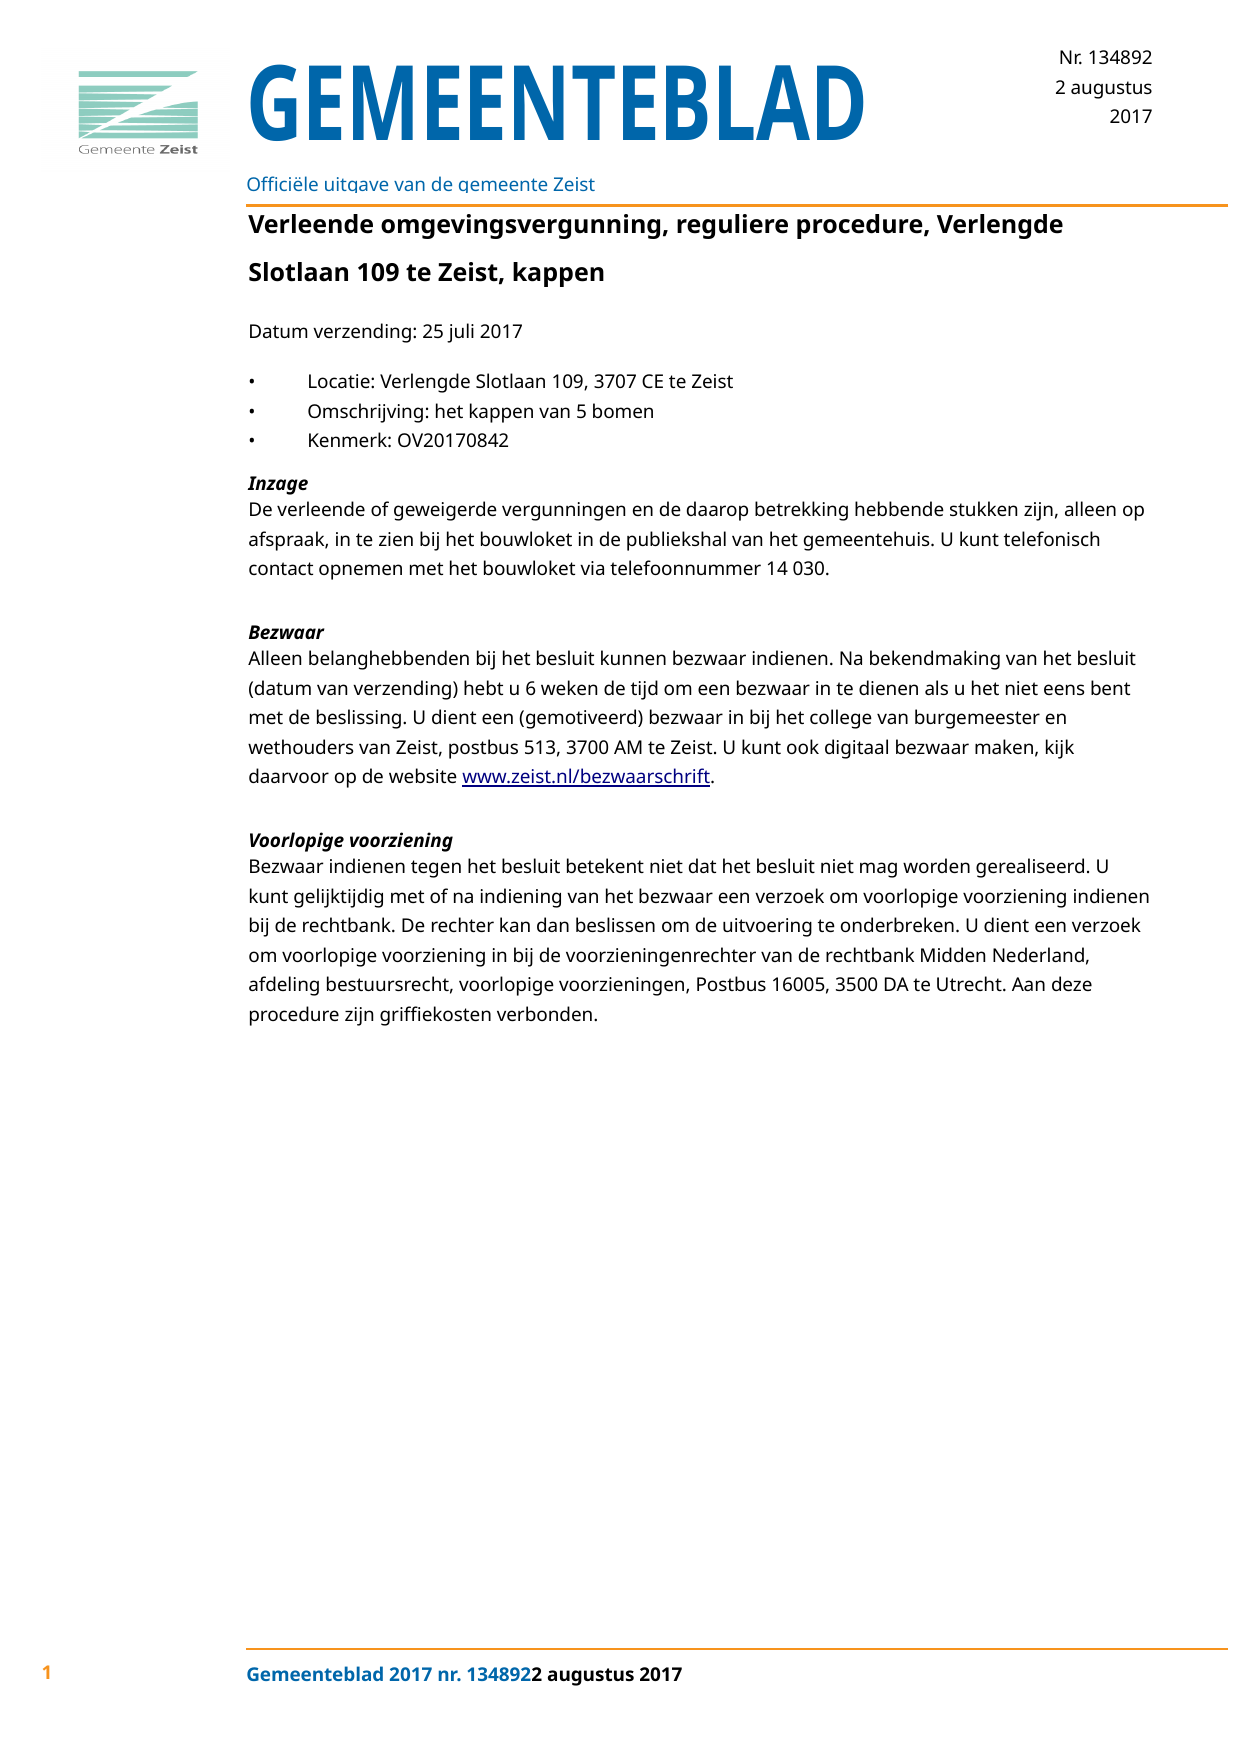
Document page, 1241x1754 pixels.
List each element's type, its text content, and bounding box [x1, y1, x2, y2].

list Omschrijving: het kappen van 5 bomen [248, 398, 1152, 424]
text Datum verzending: 25 juli 2017 [248, 318, 1152, 344]
text Alleen belanghebbenden bij het besluit kunnen bezwaar indienen. Na bekendmaking van het besluit (datum van verzending) hebt u 6 weken de tijd om een bezwaar in te dienen als u het niet eens bent met de beslissing. U dient een (gemotiveerd) bezwaar in bij het college van burgemeester en wethouders van Zeist, postbus 513, 3700 AM te Zeist. U kunt ook digitaal bezwaar maken, kijk daarvoor op de website www.zeist.nl/bezwaarschrift. [248, 645, 1152, 789]
list Kenmerk: OV20170842 [248, 427, 1152, 453]
text Inzage [248, 471, 1152, 496]
list Locatie: Verlengde Slotlaan 109, 3707 CE te Zeist [248, 368, 1152, 394]
text Bezwaar [248, 619, 1152, 645]
text Bezwaar indienen tegen het besluit betekent niet dat het besluit niet mag worden gerealiseerd. U kunt gelijktijdig met of na indiening van het bezwaar een verzoek om voorlopige voorziening indienen bij de rechtbank. De rechter kan dan beslissen om de uitvoering te onderbreken. U dient een verzoek om voorlopige voorziening in bij de voorzieningenrechter van de rechtbank Midden Nederland, afdeling bestuursrecht, voorlopige voorzieningen, Postbus 16005, 3500 DA te Utrecht. Aan deze procedure zijn griffiekosten verbonden. [248, 853, 1152, 1027]
picture [41, 47, 231, 172]
text De verleende of geweigerde vergunningen en de daarop betrekking hebbende stukken zijn, alleen op afspraak, in te zien bij het bouwloket in de publiekshal van het gemeentehuis. U kunt telefonisch contact opnemen met het bouwloket via telefoonnummer 14 030. [248, 496, 1152, 581]
text Voorlopige voorziening [248, 827, 1152, 853]
text Verleende omgevingsvergunning, reguliere procedure, Verlengde Slotlaan 109 te Zeist, kappen [248, 207, 1152, 288]
